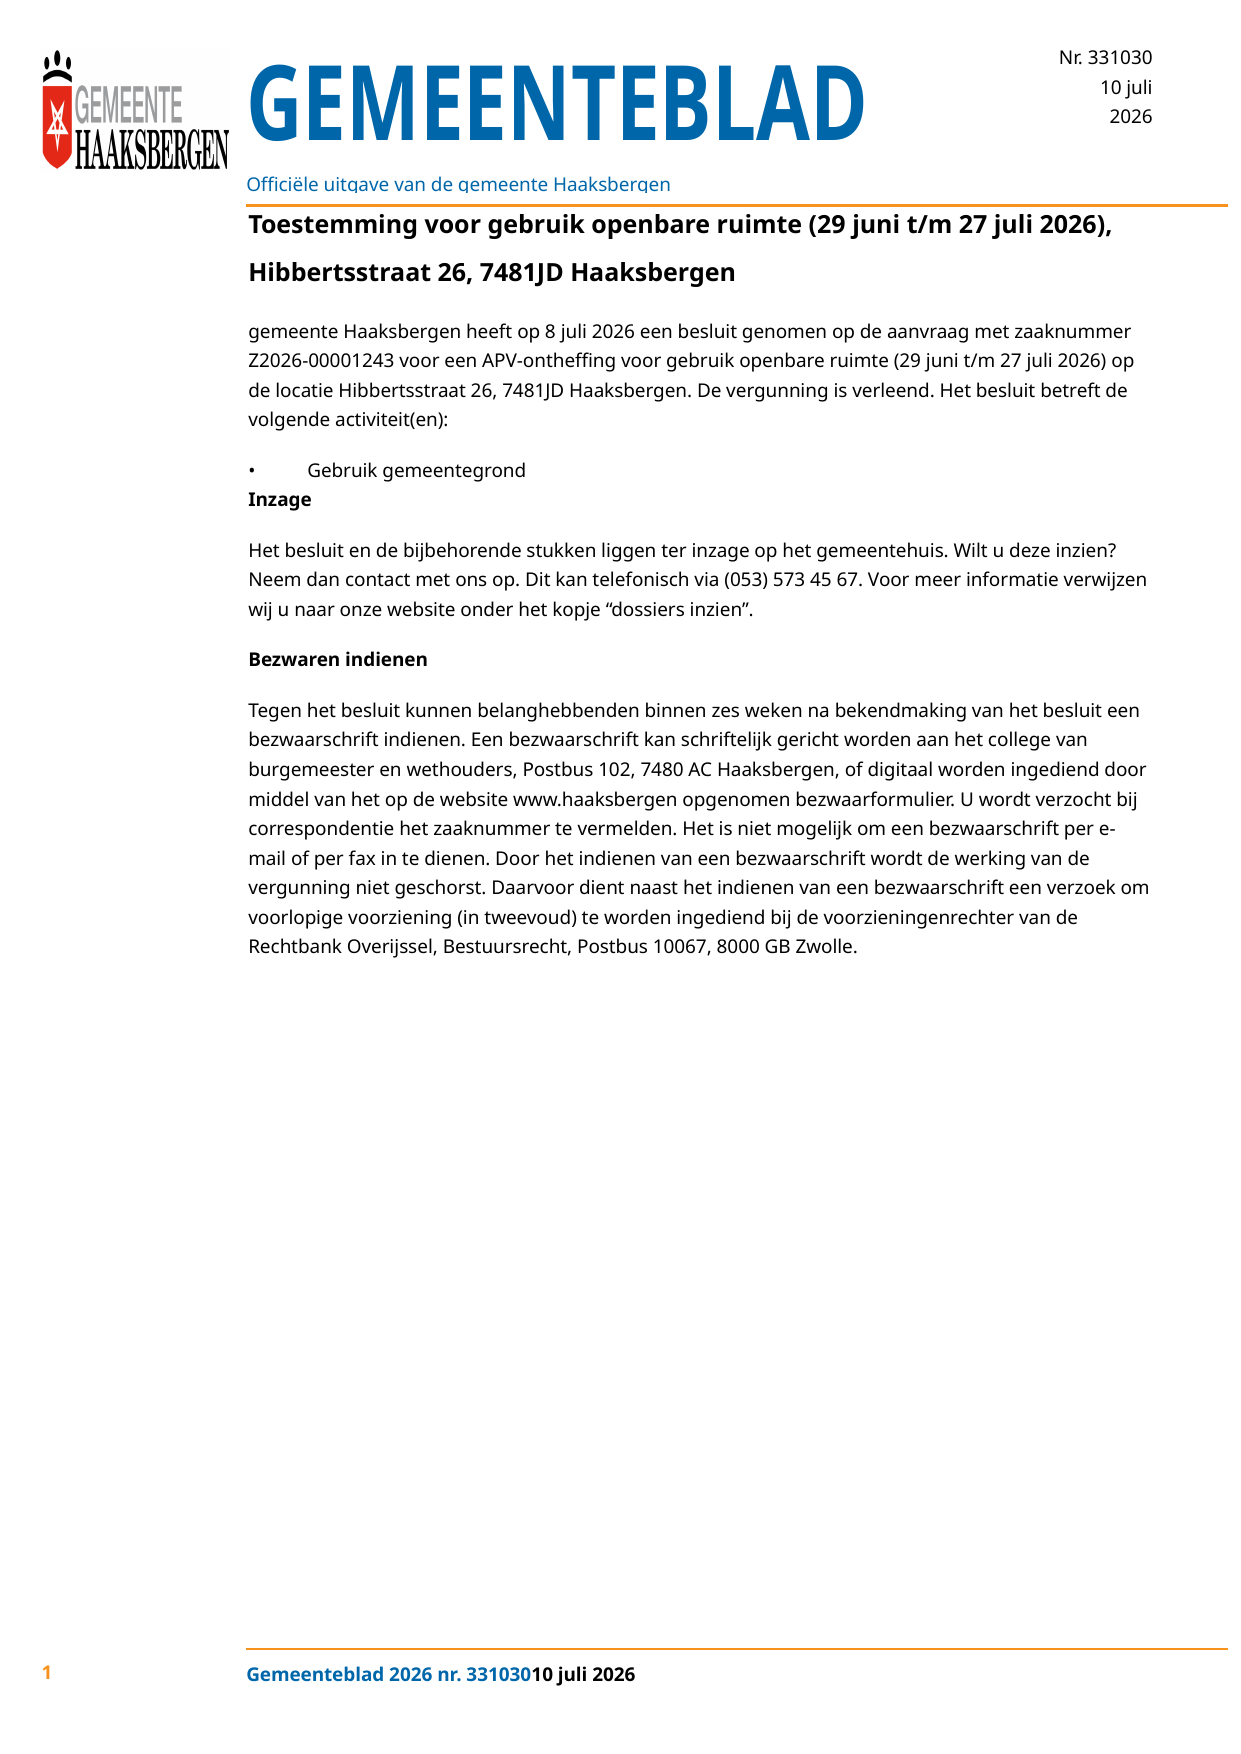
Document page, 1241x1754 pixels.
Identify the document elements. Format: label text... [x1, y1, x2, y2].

text gemeente Haaksbergen heeft op 8 juli 2026 een besluit genomen op de aanvraag met zaaknummer Z2026-00001243 voor een APV-ontheffing voor gebruik openbare ruimte (29 juni t/m 27 juli 2026) op de locatie Hibbertsstraat 26, 7481JD Haaksbergen. De vergunning is verleend. Het besluit betreft de volgende activiteit(en): [248, 318, 1152, 432]
text Toestemming voor gebruik openbare ruimte (29 juni t/m 27 juli 2026), Hibbertsstraat 26, 7481JD Haaksbergen [248, 207, 1152, 288]
text Tegen het besluit kunnen belanghebbenden binnen zes weken na bekendmaking van het besluit een bezwaarschrift indienen. Een bezwaarschrift kan schriftelijk gericht worden aan het college van burgemeester en wethouders, Postbus 102, 7480 AC Haaksbergen, of digitaal worden ingediend door middel van het op de website www.haaksbergen opgenomen bezwaarformulier. U wordt verzocht bij correspondentie het zaaknummer te vermelden. Het is niet mogelijk om een bezwaarschrift per e-mail of per fax in te dienen. Door het indienen van een bezwaarschrift wordt de werking van de vergunning niet geschorst. Daarvoor dient naast het indienen van een bezwaarschrift een verzoek om voorlopige voorziening (in tweevoud) te worden ingediend bij de voorzieningenrechter van de Rechtbank Overijssel, Bestuursrecht, Postbus 10067, 8000 GB Zwolle. [248, 697, 1152, 959]
text Bezwaren indienen [248, 647, 1152, 672]
text Inzage [248, 487, 1152, 512]
text Het besluit en de bijbehorende stukken liggen ter inzage op het gemeentehuis. Wilt u deze inzien? Neem dan contact met ons op. Dit kan telefonisch via (053) 573 45 67. Voor meer informatie verwijzen wij u naar onze website onder het kopje “dossiers inzien”. [248, 537, 1152, 622]
picture [41, 47, 231, 172]
list Gebruik gemeentegrond [248, 457, 1152, 483]
